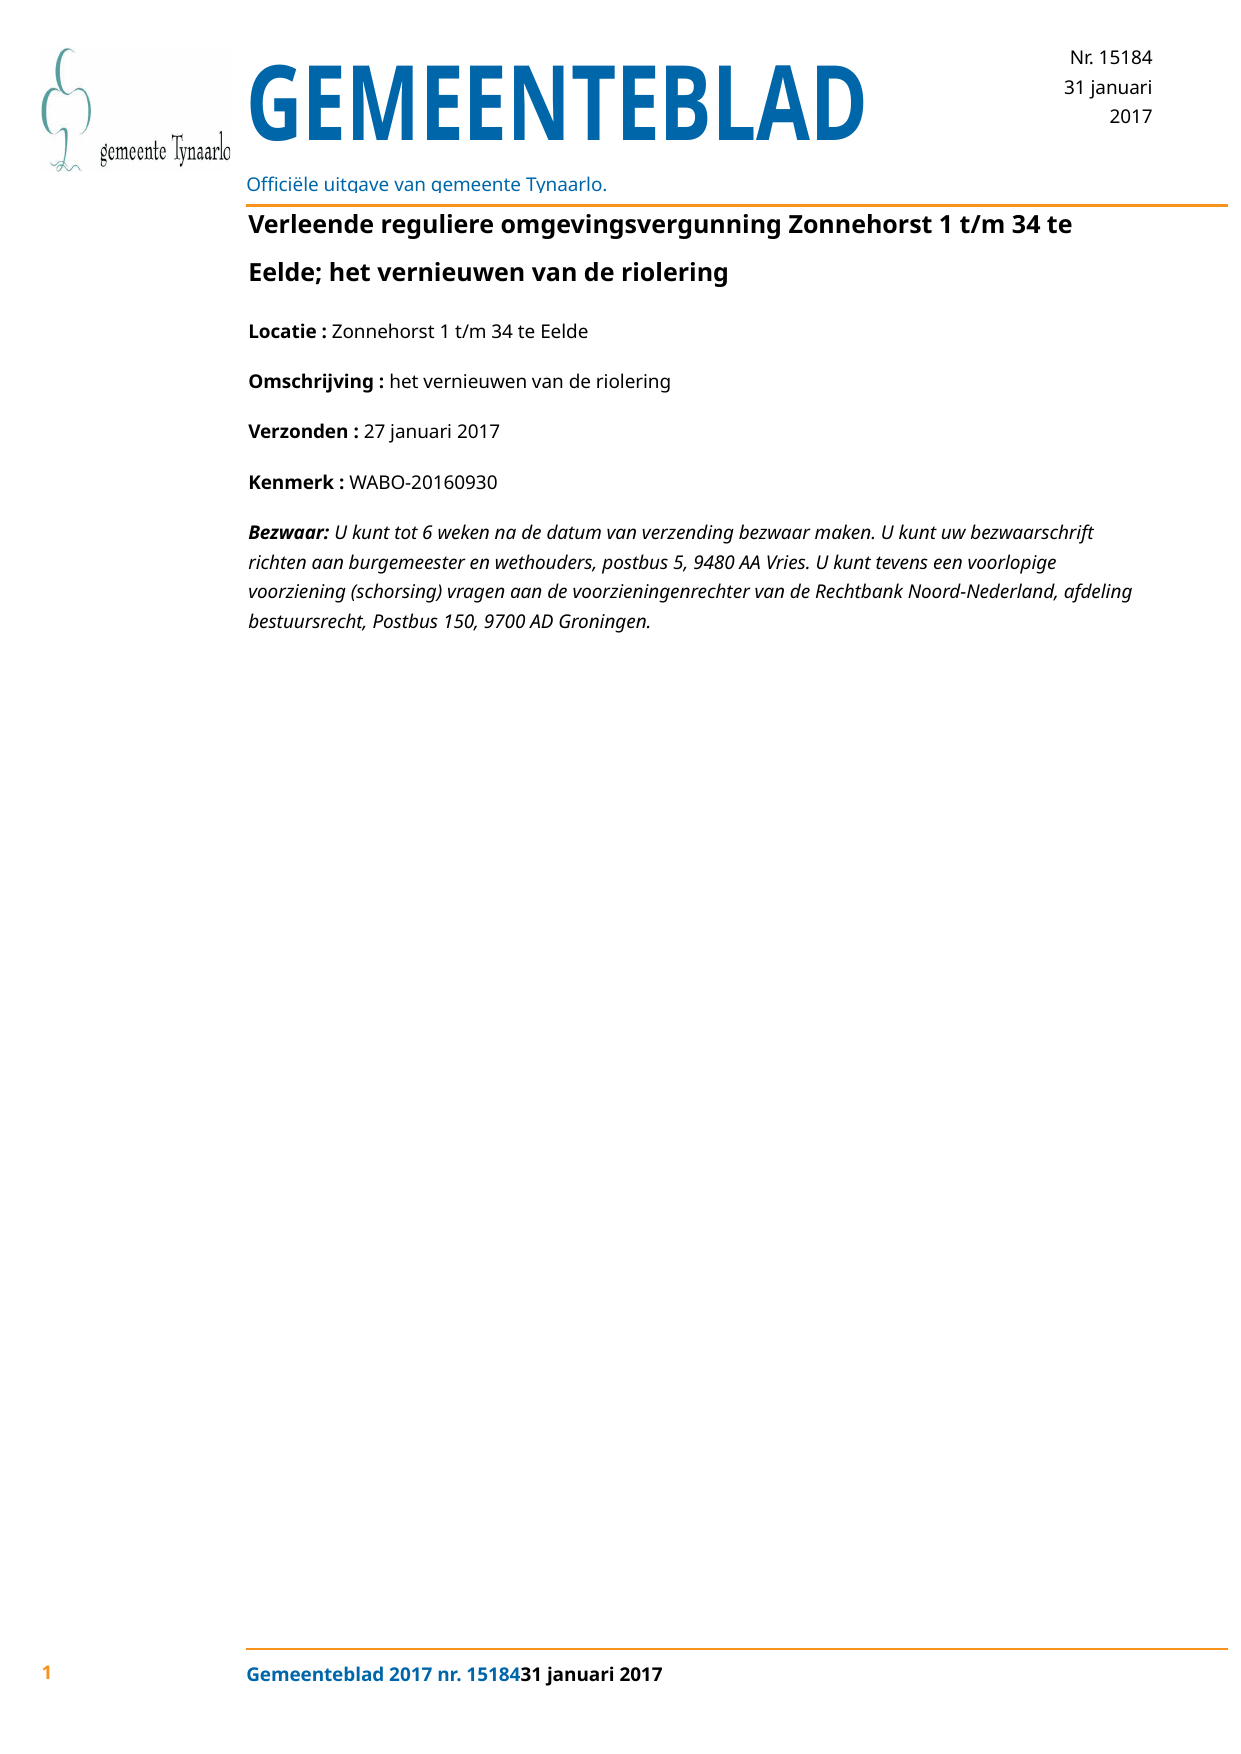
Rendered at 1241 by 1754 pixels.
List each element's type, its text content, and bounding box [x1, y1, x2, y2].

text Verzonden : 27 januari 2017 [248, 419, 1152, 444]
text Locatie : Zonnehorst 1 t/m 34 te Eelde [248, 318, 1152, 344]
text Omschrijving : het vernieuwen van de riolering [248, 368, 1152, 394]
text Bezwaar: U kunt tot 6 weken na de datum van verzending bezwaar maken. U kunt uw bezwaarschrift richten aan burgemeester en wethouders, postbus 5, 9480 AA Vries. U kunt tevens een voorlopige voorziening (schorsing) vragen aan de voorzieningenrechter van de Rechtbank Noord-Nederland, afdeling bestuursrecht, Postbus 150, 9700 AD Groningen. [248, 519, 1152, 634]
picture [41, 47, 231, 172]
text Kenmerk : WABO-20160930 [248, 469, 1152, 495]
text Verleende reguliere omgevingsvergunning Zonnehorst 1 t/m 34 te Eelde; het vernieuwen van de riolering [248, 207, 1152, 288]
